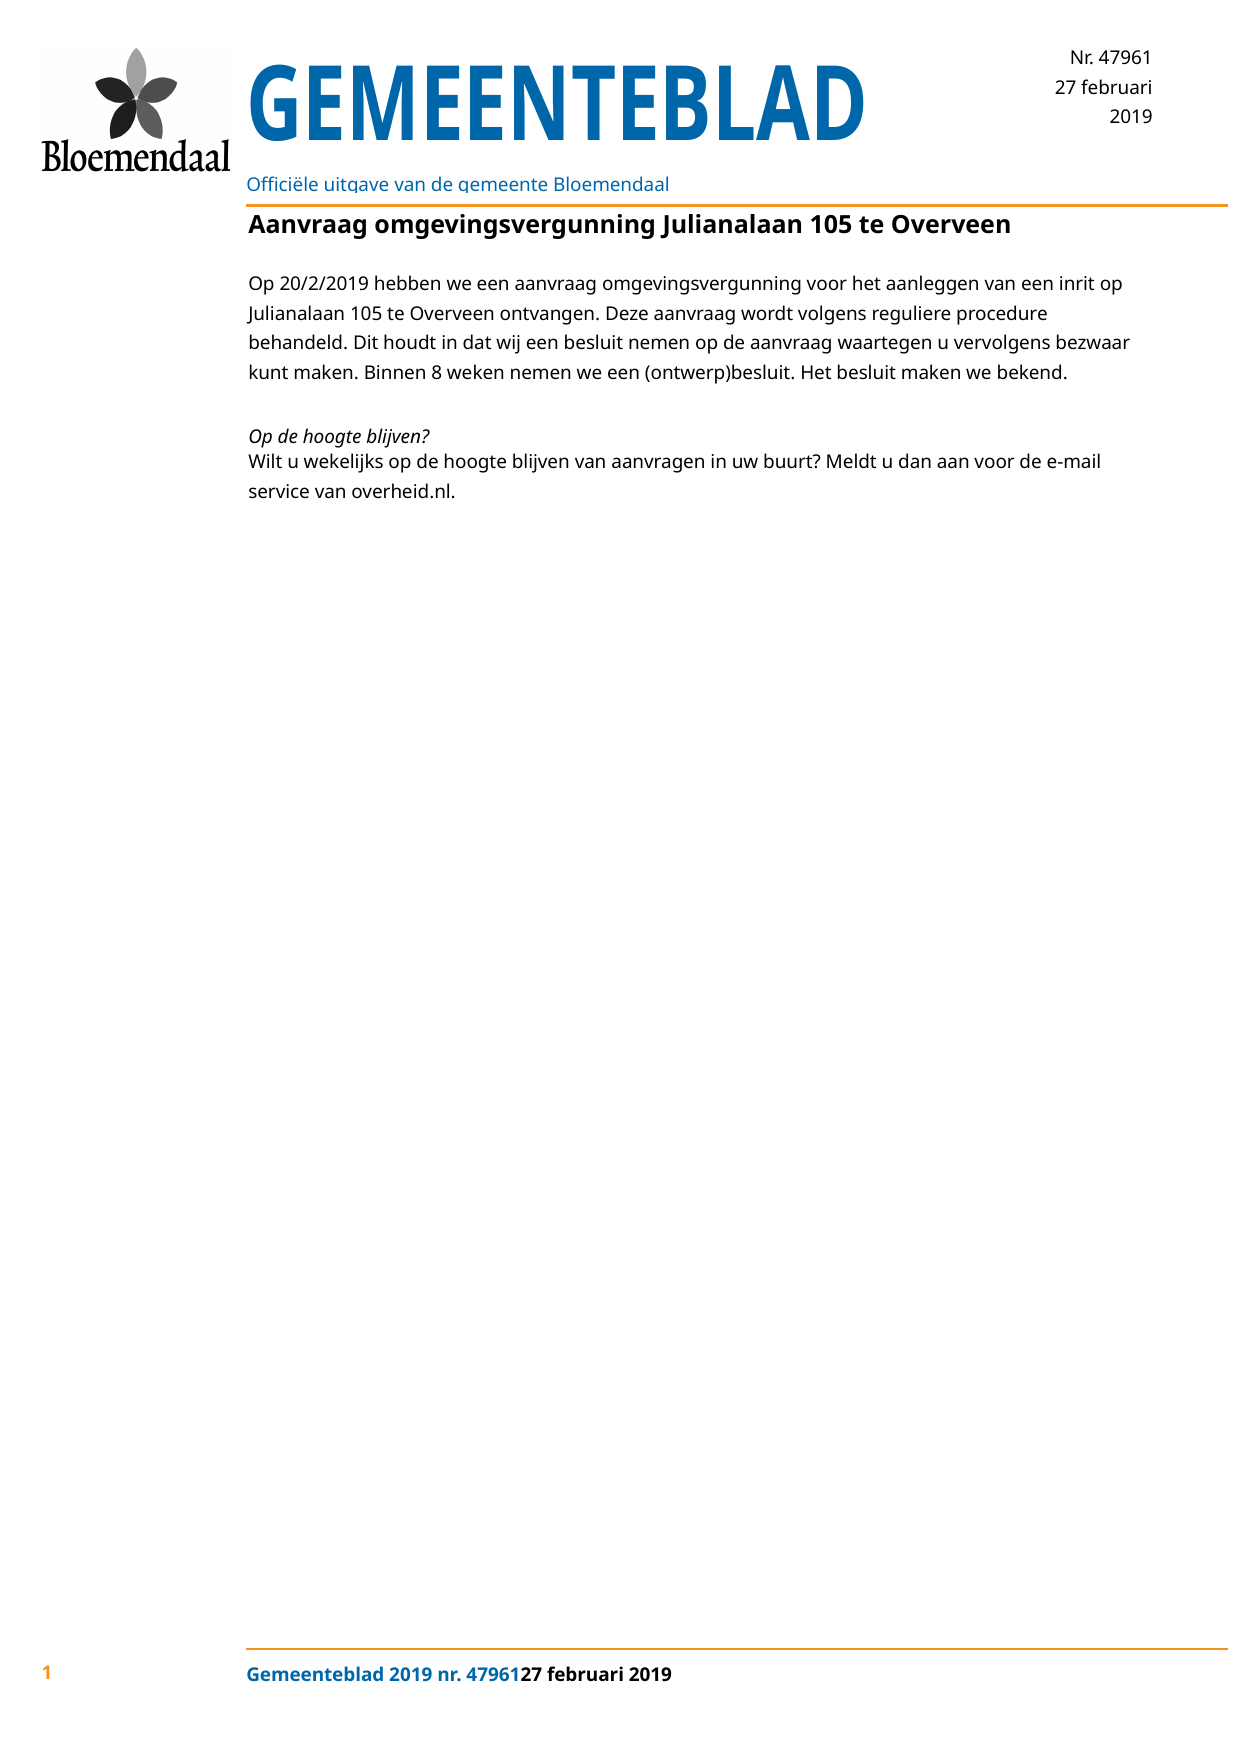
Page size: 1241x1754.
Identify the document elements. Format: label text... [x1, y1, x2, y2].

picture [41, 47, 231, 172]
text Op 20/2/2019 hebben we een aanvraag omgevingsvergunning voor het aanleggen van een inrit op Julianalaan 105 te Overveen ontvangen. Deze aanvraag wordt volgens reguliere procedure behandeld. Dit houdt in dat wij een besluit nemen op de aanvraag waartegen u vervolgens bezwaar kunt maken. Binnen 8 weken nemen we een (ontwerp)besluit. Het besluit maken we bekend. [248, 270, 1152, 385]
text Aanvraag omgevingsvergunning Julianalaan 105 te Overveen [248, 207, 1152, 241]
text Wilt u wekelijks op de hoogte blijven van aanvragen in uw buurt? Meldt u dan aan voor de e-mail service van overheid.nl. [248, 449, 1152, 504]
text Op de hoogte blijven? [248, 423, 1152, 449]
